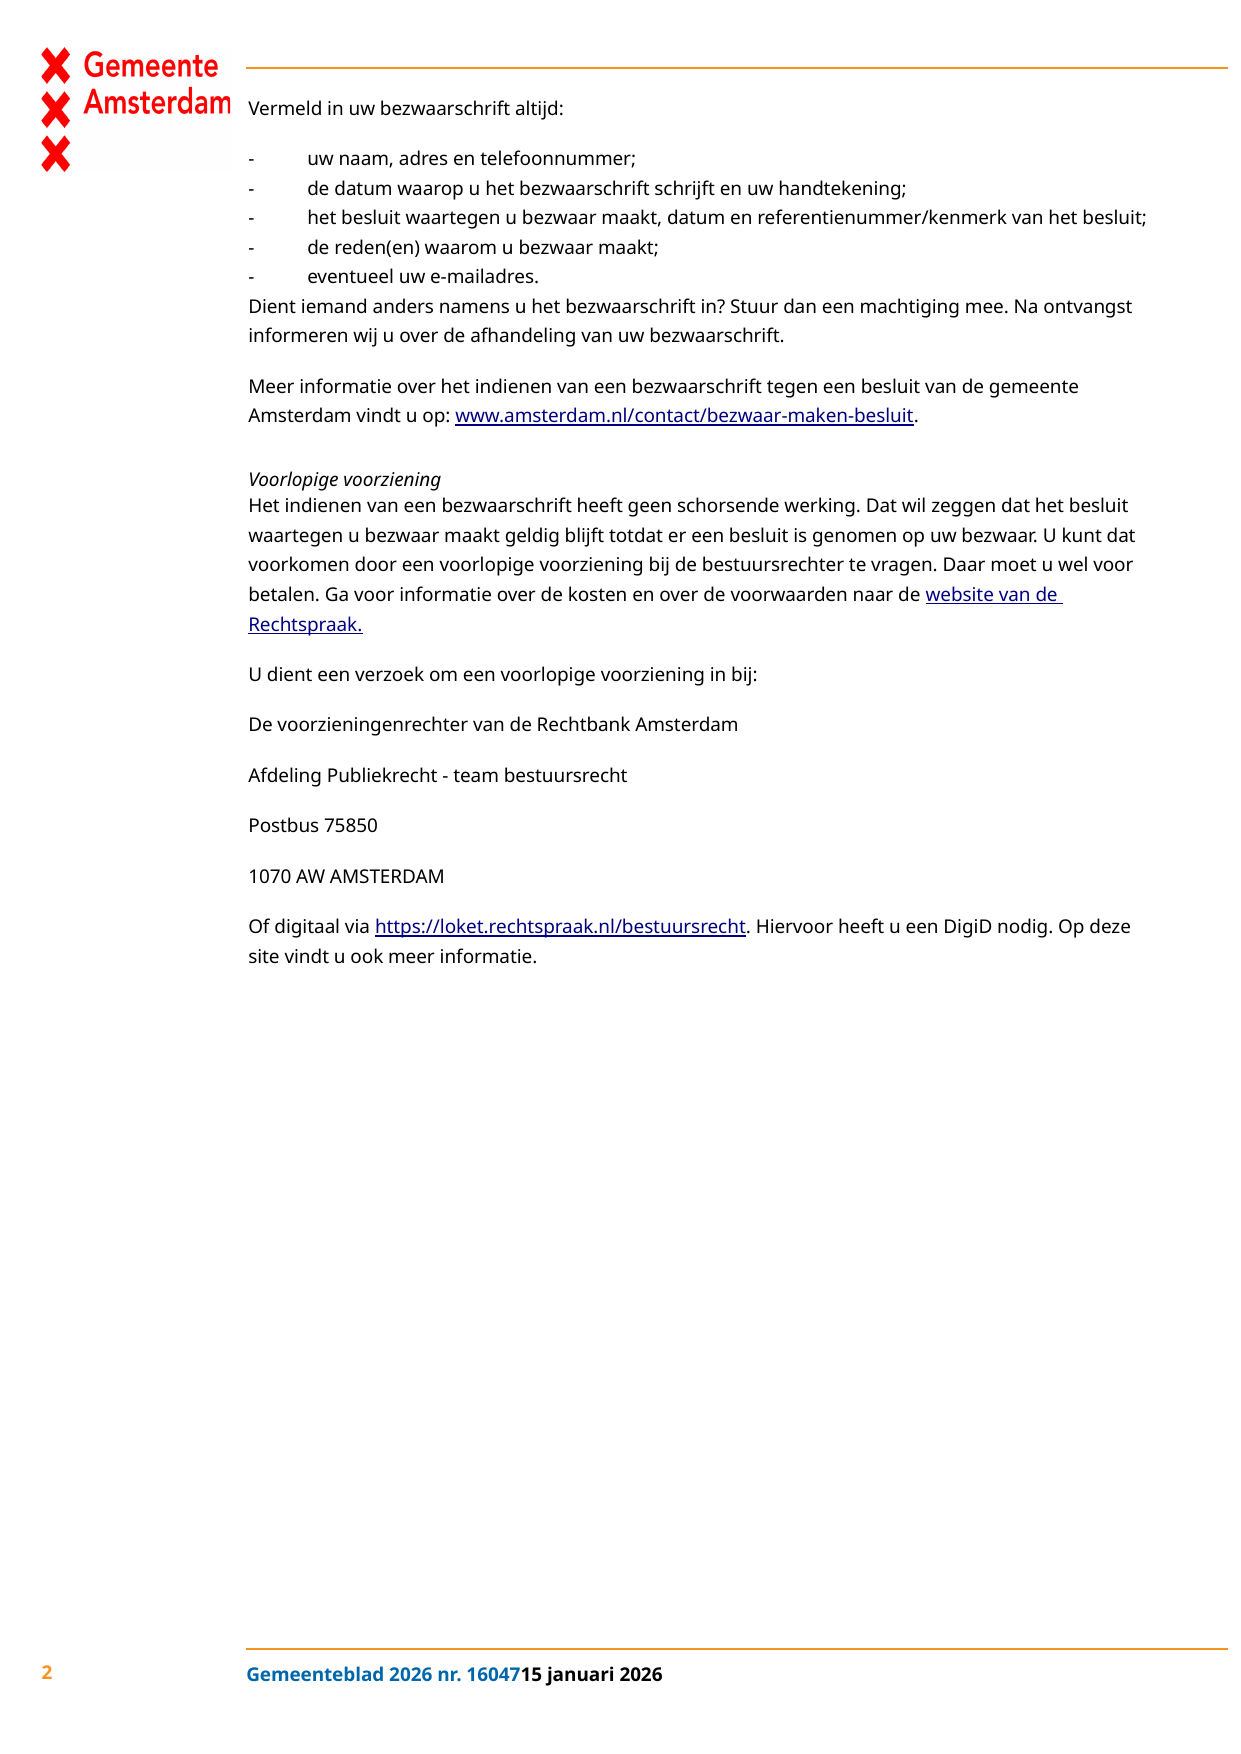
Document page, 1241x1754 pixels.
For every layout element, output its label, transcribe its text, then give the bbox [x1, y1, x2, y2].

text Meer informatie over het indienen van een bezwaarschrift tegen een besluit van de gemeente Amsterdam vindt u op: www.amsterdam.nl/contact/bezwaar-maken-besluit. [248, 373, 1152, 428]
text Dient iemand anders namens u het bezwaarschrift in? Stuur dan een machtiging mee. Na ontvangst informeren wij u over de afhandeling van uw bezwaarschrift. [248, 293, 1152, 348]
text De voorzieningenrechter van de Rechtbank Amsterdam [248, 712, 1152, 737]
text 1070 AW AMSTERDAM [248, 863, 1152, 888]
text Vermeld in uw bezwaarschrift altijd: [248, 95, 1152, 121]
list uw naam, adres en telefoonnummer; [248, 145, 1152, 171]
list de datum waarop u het bezwaarschrift schrijft en uw handtekening; [248, 175, 1152, 201]
text Afdeling Publiekrecht - team bestuursrecht [248, 762, 1152, 788]
text Of digitaal via https://loket.rechtspraak.nl/bestuursrecht. Hiervoor heeft u een DigiD nodig. Op deze site vindt u ook meer informatie. [248, 913, 1152, 968]
list eventueel uw e-mailadres. [248, 263, 1152, 289]
text Voorlopige voorziening [248, 467, 1152, 492]
text Postbus 75850 [248, 812, 1152, 838]
picture [41, 47, 231, 172]
list het besluit waartegen u bezwaar maakt, datum en referentienummer/kenmerk van het besluit; [248, 204, 1152, 230]
list de reden(en) waarom u bezwaar maakt; [248, 234, 1152, 260]
text U dient een verzoek om een voorlopige voorziening in bij: [248, 661, 1152, 687]
text Het indienen van een bezwaarschrift heeft geen schorsende werking. Dat wil zeggen dat het besluit waartegen u bezwaar maakt geldig blijft totdat er een besluit is genomen op uw bezwaar. U kunt dat voorkomen door een voorlopige voorziening bij de bestuursrechter te vragen. Daar moet u wel voor betalen. Ga voor informatie over de kosten en over de voorwaarden naar de website van de Rechtspraak. [248, 492, 1152, 636]
